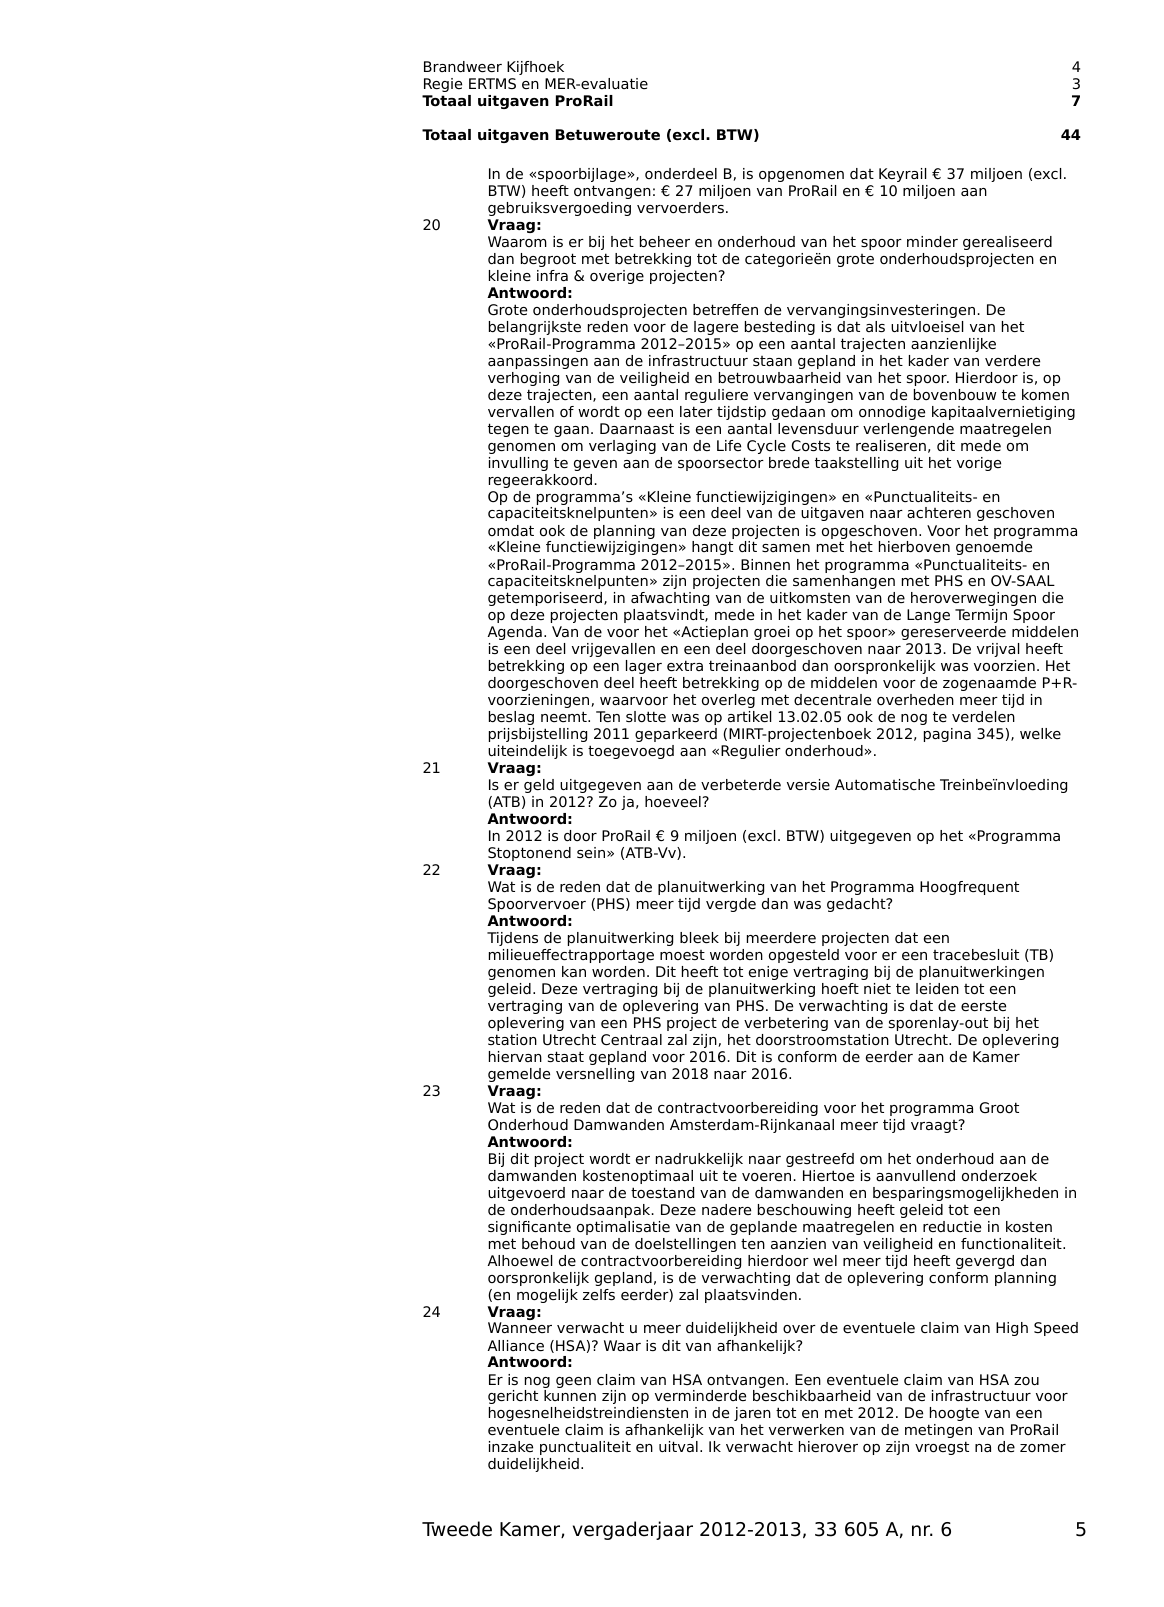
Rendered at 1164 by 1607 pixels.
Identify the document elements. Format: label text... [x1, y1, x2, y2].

table_cell 24 [422, 1304, 481, 1473]
table_cell 7 [1028, 93, 1087, 110]
table_cell Vraag: Wat is de reden dat de planuitwerking van het Programma Hoogfrequent Spoorvervoer (PHS) meer tijd vergde dan was gedacht? Antwoord: Tijdens de planuitwerking bleek bij meerdere projecten dat een milieueffectrapportage moest worden opgesteld voor er een tracebesluit (TB) genomen kan worden. Dit heeft tot enige vertraging bij de planuitwerkingen geleid. Deze vertraging bij de planuitwerking hoeft niet te leiden tot een vertraging van de oplevering van PHS. De verwachting is dat de eerste oplevering van een PHS project de verbetering van de sporenlay-out bij het station Utrecht Centraal zal zijn, het doorstroomstation Utrecht. De oplevering hiervan staat gepland voor 2016. Dit is conform de eerder aan de Kamer gemelde versnelling van 2018 naar 2016. [481, 862, 1087, 1083]
table_header [422, 166, 481, 217]
table_cell 21 [422, 760, 481, 862]
table_cell 22 [422, 862, 481, 1083]
table_cell 44 [1028, 127, 1087, 144]
table_cell Brandweer Kijfhoek [422, 59, 1028, 76]
table_cell Totaal uitgaven Betuweroute (excl. BTW) [422, 127, 1028, 144]
table_cell Regie ERTMS en MER-evaluatie [422, 76, 1028, 93]
table_cell Vraag: Wanneer verwacht u meer duidelijkheid over de eventuele claim van High Speed Alliance (HSA)? Waar is dit van afhankelijk? Antwoord: Er is nog geen claim van HSA ontvangen. Een eventuele claim van HSA zou gericht kunnen zijn op verminderde beschikbaarheid van de infrastructuur voor hogesnelheidstreindiensten in de jaren tot en met 2012. De hoogte van een eventuele claim is afhankelijk van het verwerken van de metingen van ProRail inzake punctualiteit en uitval. Ik verwacht hierover op zijn vroegst na de zomer duidelijkheid. [481, 1304, 1087, 1473]
table_header In de «spoorbijlage», onderdeel B, is opgenomen dat Keyrail € 37 miljoen (excl. BTW) heeft ontvangen: € 27 miljoen van ProRail en € 10 miljoen aan gebruiksvergoeding vervoerders. [481, 166, 1087, 217]
table_cell 4 [1028, 59, 1087, 76]
table_cell 23 [422, 1083, 481, 1303]
table_cell [1028, 110, 1087, 127]
table_cell Vraag: Wat is de reden dat de contractvoorbereiding voor het programma Groot Onderhoud Damwanden Amsterdam-Rijnkanaal meer tijd vraagt? Antwoord: Bij dit project wordt er nadrukkelijk naar gestreefd om het onderhoud aan de damwanden kostenoptimaal uit te voeren. Hiertoe is aanvullend onderzoek uitgevoerd naar de toestand van de damwanden en besparingsmogelijkheden in de onderhoudsaanpak. Deze nadere beschouwing heeft geleid tot een significante optimalisatie van de geplande maatregelen en reductie in kosten met behoud van de doelstellingen ten aanzien van veiligheid en functionaliteit. Alhoewel de contractvoorbereiding hierdoor wel meer tijd heeft gevergd dan oorspronkelijk gepland, is de verwachting dat de oplevering conform planning (en mogelijk zelfs eerder) zal plaatsvinden. [481, 1083, 1087, 1303]
table_cell [422, 489, 481, 760]
table_cell 3 [1028, 76, 1087, 93]
table_cell Vraag: Waarom is er bij het beheer en onderhoud van het spoor minder gerealiseerd dan begroot met betrekking tot de categorieën grote onderhoudsprojecten en kleine infra & overige projecten? Antwoord: Grote onderhoudsprojecten betreffen de vervangingsinvesteringen. De belangrijkste reden voor de lagere besteding is dat als uitvloeisel van het «ProRail-Programma 2012–2015» op een aantal trajecten aanzienlijke aanpassingen aan de infrastructuur staan gepland in het kader van verdere verhoging van de veiligheid en betrouwbaarheid van het spoor. Hierdoor is, op deze trajecten, een aantal reguliere vervangingen van de bovenbouw te komen vervallen of wordt op een later tijdstip gedaan om onnodige kapitaalvernietiging tegen te gaan. Daarnaast is een aantal levensduur verlengende maatregelen genomen om verlaging van de Life Cycle Costs te realiseren, dit mede om invulling te geven aan de spoorsector brede taakstelling uit het vorige regeerakkoord. [481, 217, 1087, 488]
table_cell [422, 110, 1028, 127]
table_cell 20 [422, 217, 481, 488]
table_cell Vraag: Is er geld uitgegeven aan de verbeterde versie Automatische Treinbeïnvloeding (ATB) in 2012? Zo ja, hoeveel? Antwoord: In 2012 is door ProRail € 9 miljoen (excl. BTW) uitgegeven op het «Programma Stoptonend sein» (ATB-Vv). [481, 760, 1087, 862]
table_cell Totaal uitgaven ProRail [422, 93, 1028, 110]
table_cell Op de programma’s «Kleine functiewijzigingen» en «Punctualiteits- en capaciteitsknelpunten» is een deel van de uitgaven naar achteren geschoven omdat ook de planning van deze projecten is opgeschoven. Voor het programma «Kleine functiewijzigingen» hangt dit samen met het hierboven genoemde «ProRail-Programma 2012–2015». Binnen het programma «Punctualiteits- en capaciteitsknelpunten» zijn projecten die samenhangen met PHS en OV-SAAL getemporiseerd, in afwachting van de uitkomsten van de heroverwegingen die op deze projecten plaatsvindt, mede in het kader van de Lange Termijn Spoor Agenda. Van de voor het «Actieplan groei op het spoor» gereserveerde middelen is een deel vrijgevallen en een deel doorgeschoven naar 2013. De vrijval heeft betrekking op een lager extra treinaanbod dan oorspronkelijk was voorzien. Het doorgeschoven deel heeft betrekking op de middelen voor de zogenaamde P+R-voorzieningen, waarvoor het overleg met decentrale overheden meer tijd in beslag neemt. Ten slotte was op artikel 13.02.05 ook de nog te verdelen prijsbijstelling 2011 geparkeerd (MIRT-projectenboek 2012, pagina 345), welke uiteindelijk is toegevoegd aan «Regulier onderhoud». [481, 489, 1087, 760]
